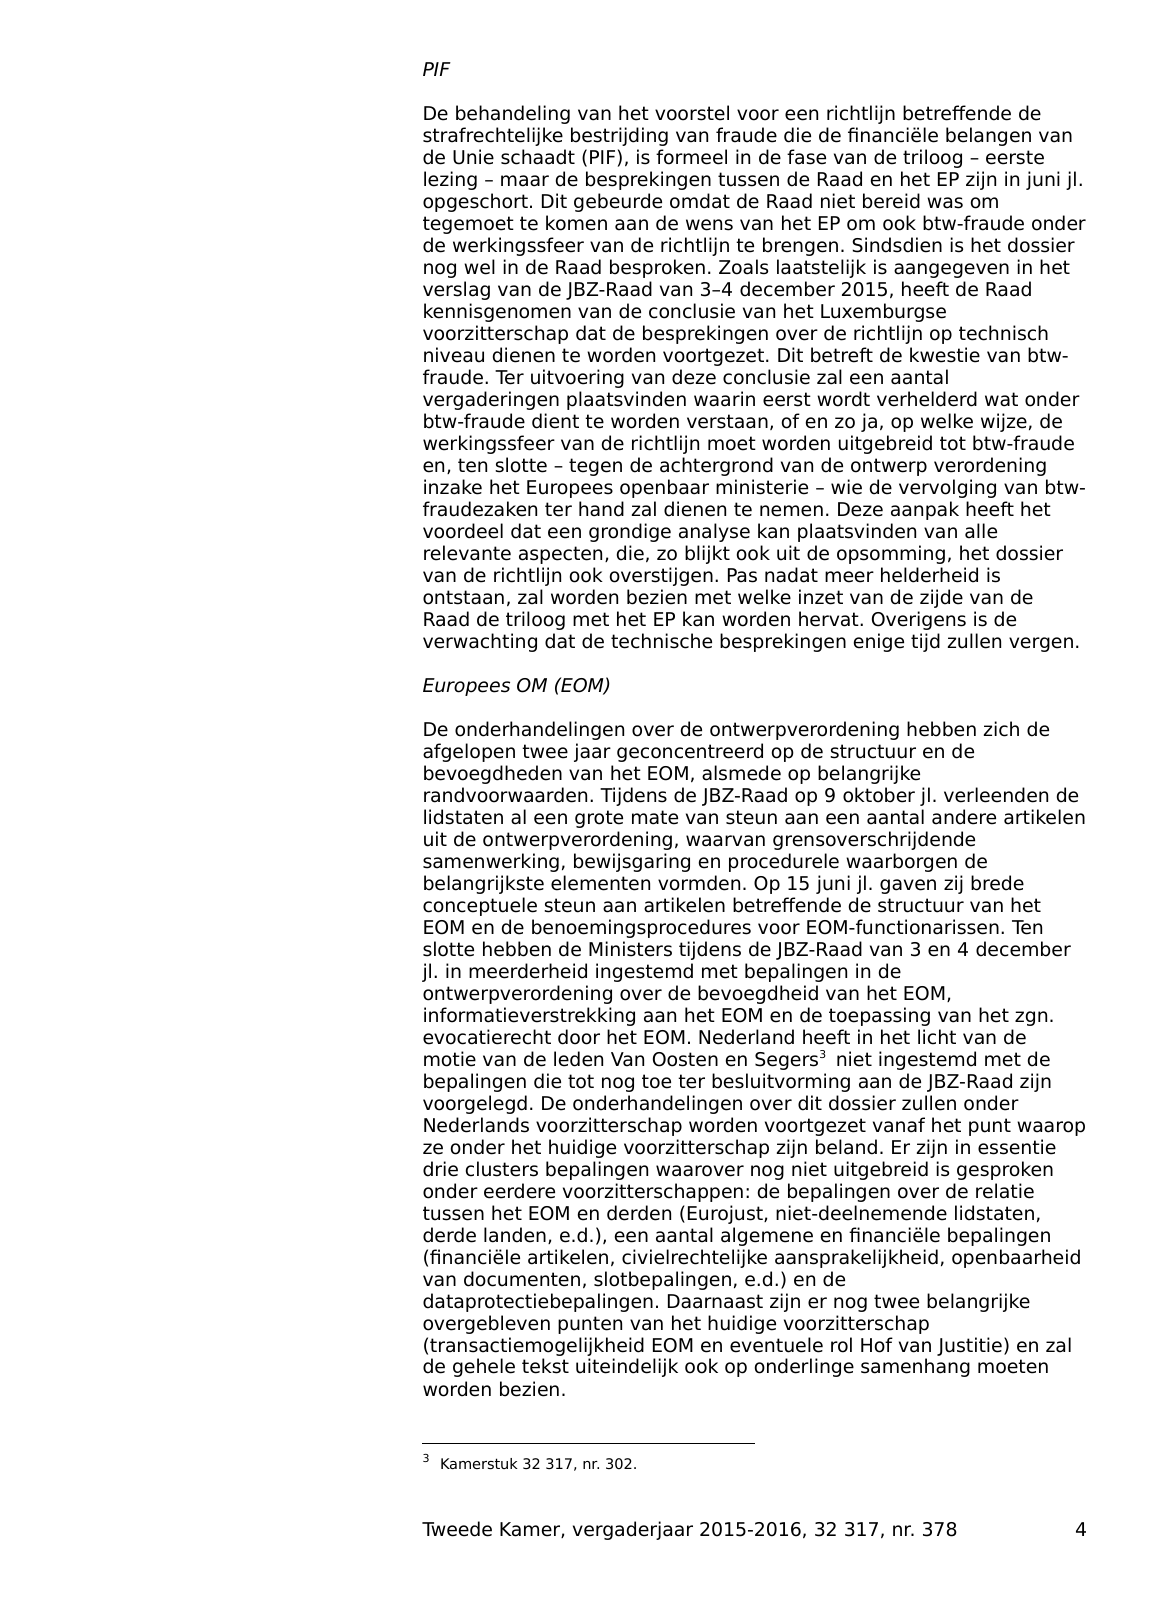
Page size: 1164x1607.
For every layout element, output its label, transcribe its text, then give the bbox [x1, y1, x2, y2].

subtitle Europees OM (EOM) [422, 675, 1087, 697]
text De behandeling van het voorstel voor een richtlijn betreffende de strafrechtelijke bestrijding van fraude die de financiële belangen van de Unie schaadt (PIF), is formeel in de fase van de triloog – eerste lezing – maar de besprekingen tussen de Raad en het EP zijn in juni jl. opgeschort. Dit gebeurde omdat de Raad niet bereid was om tegemoet te komen aan de wens van het EP om ook btw-fraude onder de werkingssfeer van de richtlijn te brengen. Sindsdien is het dossier nog wel in de Raad besproken. Zoals laatstelijk is aangegeven in het verslag van de JBZ-Raad van 3–4 december 2015, heeft de Raad kennisgenomen van de conclusie van het Luxemburgse voorzitterschap dat de besprekingen over de richtlijn op technisch niveau dienen te worden voortgezet. Dit betreft de kwestie van btw-fraude. Ter uitvoering van deze conclusie zal een aantal vergaderingen plaatsvinden waarin eerst wordt verhelderd wat onder btw-fraude dient te worden verstaan, of en zo ja, op welke wijze, de werkingssfeer van de richtlijn moet worden uitgebreid tot btw-fraude en, ten slotte – tegen de achtergrond van de ontwerp verordening inzake het Europees openbaar ministerie – wie de vervolging van btw-fraudezaken ter hand zal dienen te nemen. Deze aanpak heeft het voordeel dat een grondige analyse kan plaatsvinden van alle relevante aspecten, die, zo blijkt ook uit de opsomming, het dossier van de richtlijn ook overstijgen. Pas nadat meer helderheid is ontstaan, zal worden bezien met welke inzet van de zijde van de Raad de triloog met het EP kan worden hervat. Overigens is de verwachting dat de technische besprekingen enige tijd zullen vergen. [422, 103, 1087, 653]
text De onderhandelingen over de ontwerpverordening hebben zich de afgelopen twee jaar geconcentreerd op de structuur en de bevoegdheden van het EOM, alsmede op belangrijke randvoorwaarden. Tijdens de JBZ-Raad op 9 oktober jl. verleenden de lidstaten al een grote mate van steun aan een aantal andere artikelen uit de ontwerpverordening, waarvan grensoverschrijdende samenwerking, bewijsgaring en procedurele waarborgen de belangrijkste elementen vormden. Op 15 juni jl. gaven zij brede conceptuele steun aan artikelen betreffende de structuur van het EOM en de benoemingsprocedures voor EOM-functionarissen. Ten slotte hebben de Ministers tijdens de JBZ-Raad van 3 en 4 december jl. in meerderheid ingestemd met bepalingen in de ontwerpverordening over de bevoegdheid van het EOM, informatieverstrekking aan het EOM en de toepassing van het zgn. evocatierecht door het EOM. Nederland heeft in het licht van de motie van de leden Van Oosten en Segers niet ingestemd met de bepalingen die tot nog toe ter besluitvorming aan de JBZ-Raad zijn voorgelegd. De onderhandelingen over dit dossier zullen onder Nederlands voorzitterschap worden voortgezet vanaf het punt waarop ze onder het huidige voorzitterschap zijn beland. Er zijn in essentie drie clusters bepalingen waarover nog niet uitgebreid is gesproken onder eerdere voorzitterschappen: de bepalingen over de relatie tussen het EOM en derden (Eurojust, niet-deelnemende lidstaten, derde landen, e.d.), een aantal algemene en financiële bepalingen (financiële artikelen, civielrechtelijke aansprakelijkheid, openbaarheid van documenten, slotbepalingen, e.d.) en de dataprotectiebepalingen. Daarnaast zijn er nog twee belangrijke overgebleven punten van het huidige voorzitterschap (transactiemogelijkheid EOM en eventuele rol Hof van Justitie) en zal de gehele tekst uiteindelijk ook op onderlinge samenhang moeten worden bezien. [422, 719, 1087, 1400]
subtitle PIF [422, 59, 1087, 81]
text Kamerstuk 32 317, nr. 302. [422, 1452, 1087, 1474]
